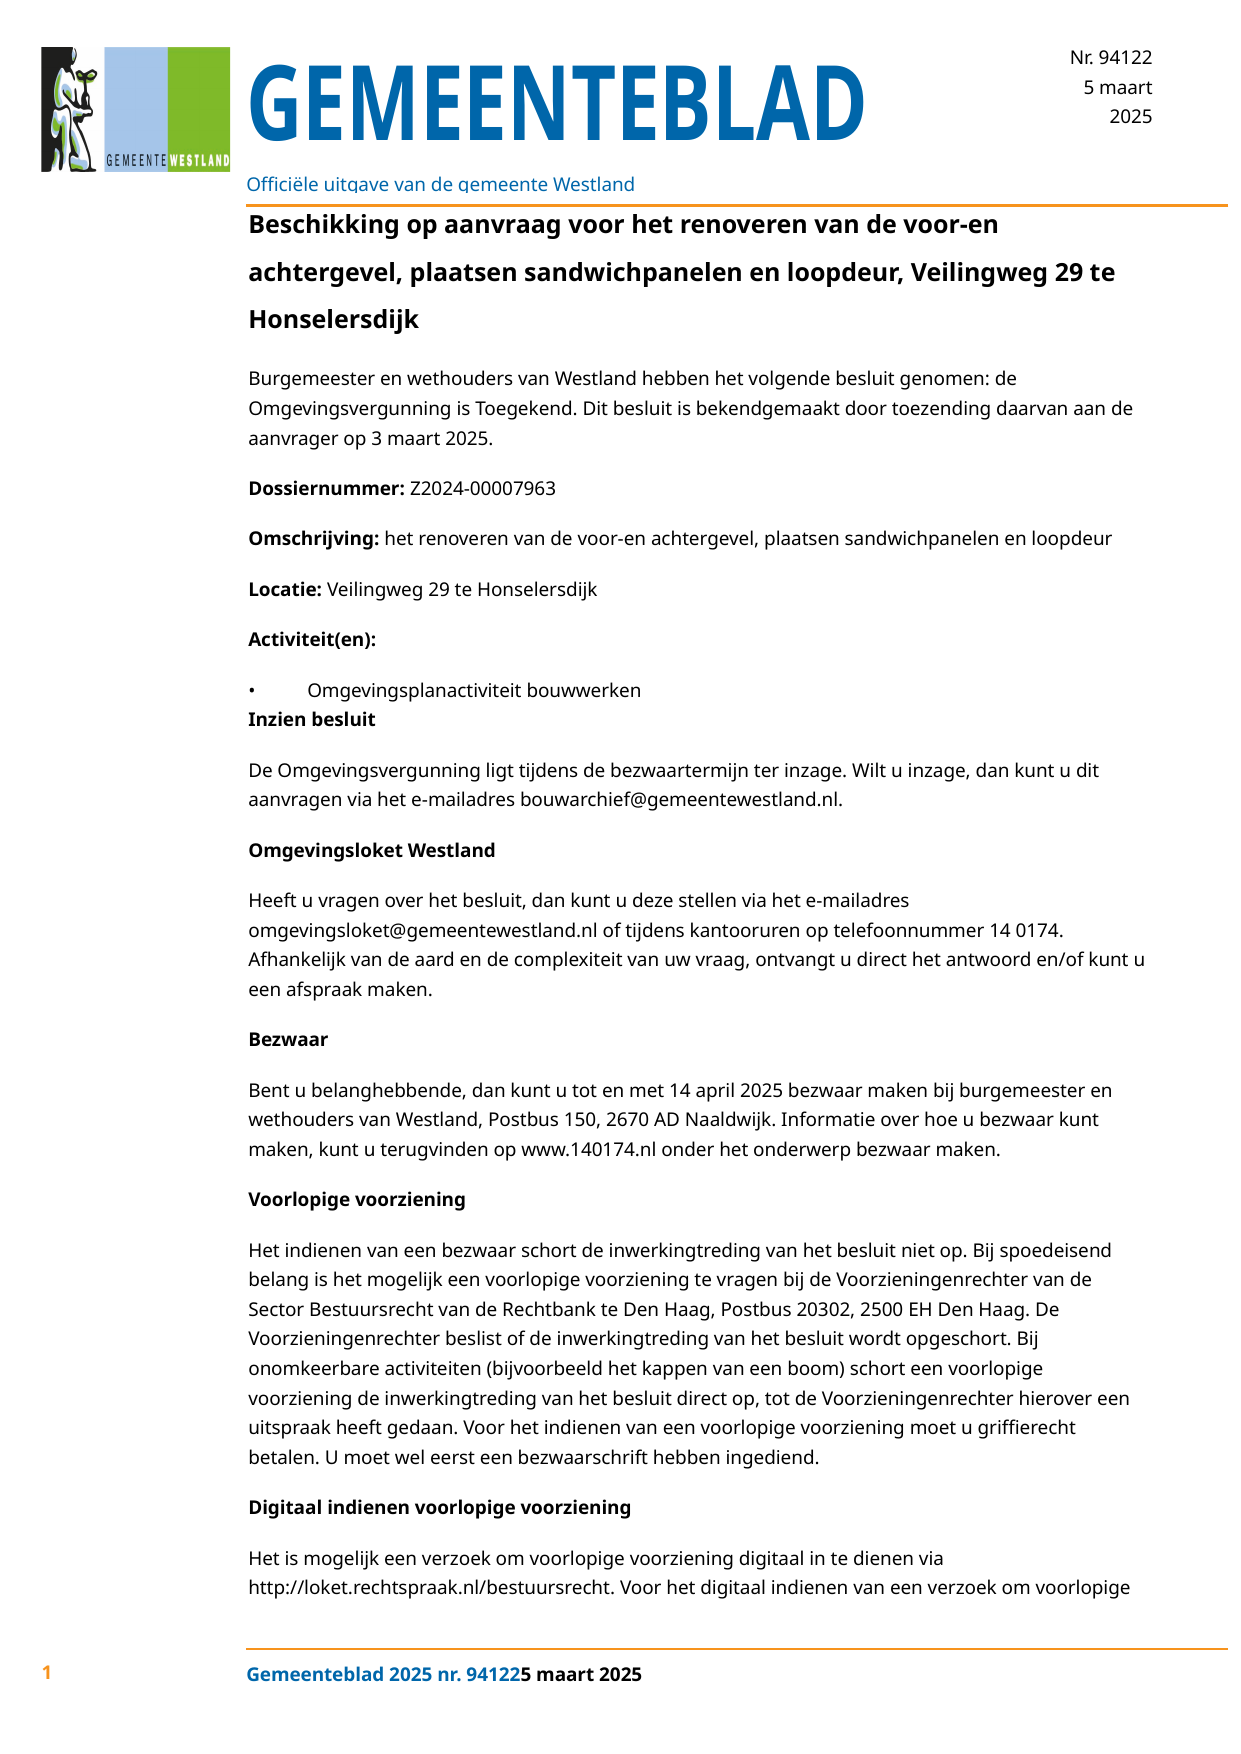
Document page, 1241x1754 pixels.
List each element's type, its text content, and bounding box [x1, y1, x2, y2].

text Digitaal indienen voorlopige voorziening [248, 1494, 1152, 1520]
text De Omgevingsvergunning ligt tijdens de bezwaartermijn ter inzage. Wilt u inzage, dan kunt u dit aanvragen via het e-mailadres bouwarchief@gemeentewestland.nl. [248, 757, 1152, 812]
text Locatie: Veilingweg 29 te Honselersdijk [248, 576, 1152, 602]
text Omschrijving: het renoveren van de voor-en achtergevel, plaatsen sandwichpanelen en loopdeur [248, 526, 1152, 551]
text Voorlopige voorziening [248, 1186, 1152, 1212]
text Dossiernummer: Z2024-00007963 [248, 475, 1152, 501]
text Bezwaar [248, 1026, 1152, 1052]
picture [41, 47, 231, 172]
text Heeft u vragen over het besluit, dan kunt u deze stellen via het e-mailadres omgevingsloket@gemeentewestland.nl of tijdens kantooruren op telefoonnummer 14 0174. Afhankelijk van de aard en de complexiteit van uw vraag, ontvangt u direct het antwoord en/of kunt u een afspraak maken. [248, 887, 1152, 1002]
list Omgevingsplanactiviteit bouwwerken [248, 677, 1152, 702]
text Burgemeester en wethouders van Westland hebben het volgende besluit genomen: de Omgevingsvergunning is Toegekend. Dit besluit is bekendgemaakt door toezending daarvan aan de aanvrager op 3 maart 2025. [248, 366, 1152, 450]
text Omgevingsloket Westland [248, 837, 1152, 862]
text Inzien besluit [248, 706, 1152, 732]
text Bent u belanghebbende, dan kunt u tot en met 14 april 2025 bezwaar maken bij burgemeester en wethouders van Westland, Postbus 150, 2670 AD Naaldwijk. Informatie over hoe u bezwaar kunt maken, kunt u terugvinden op www.140174.nl onder het onderwerp bezwaar maken. [248, 1077, 1152, 1162]
text Het is mogelijk een verzoek om voorlopige voorziening digitaal in te dienen via http://loket.rechtspraak.nl/bestuursrecht. Voor het digitaal indienen van een verzoek om voorlopige [248, 1545, 1152, 1600]
text Beschikking op aanvraag voor het renoveren van de voor-en achtergevel, plaatsen sandwichpanelen en loopdeur, Veilingweg 29 te Honselersdijk [248, 207, 1152, 336]
text Het indienen van een bezwaar schort de inwerkingtreding van het besluit niet op. Bij spoedeisend belang is het mogelijk een voorlopige voorziening te vragen bij de Voorzieningenrechter van de Sector Bestuursrecht van de Rechtbank te Den Haag, Postbus 20302, 2500 EH Den Haag. De Voorzieningenrechter beslist of de inwerkingtreding van het besluit wordt opgeschort. Bij onomkeerbare activiteiten (bijvoorbeeld het kappen van een boom) schort een voorlopige voorziening de inwerkingtreding van het besluit direct op, tot de Voorzieningenrechter hierover een uitspraak heeft gedaan. Voor het indienen van een voorlopige voorziening moet u griffierecht betalen. U moet wel eerst een bezwaarschrift hebben ingediend. [248, 1237, 1152, 1469]
text Activiteit(en): [248, 626, 1152, 652]
